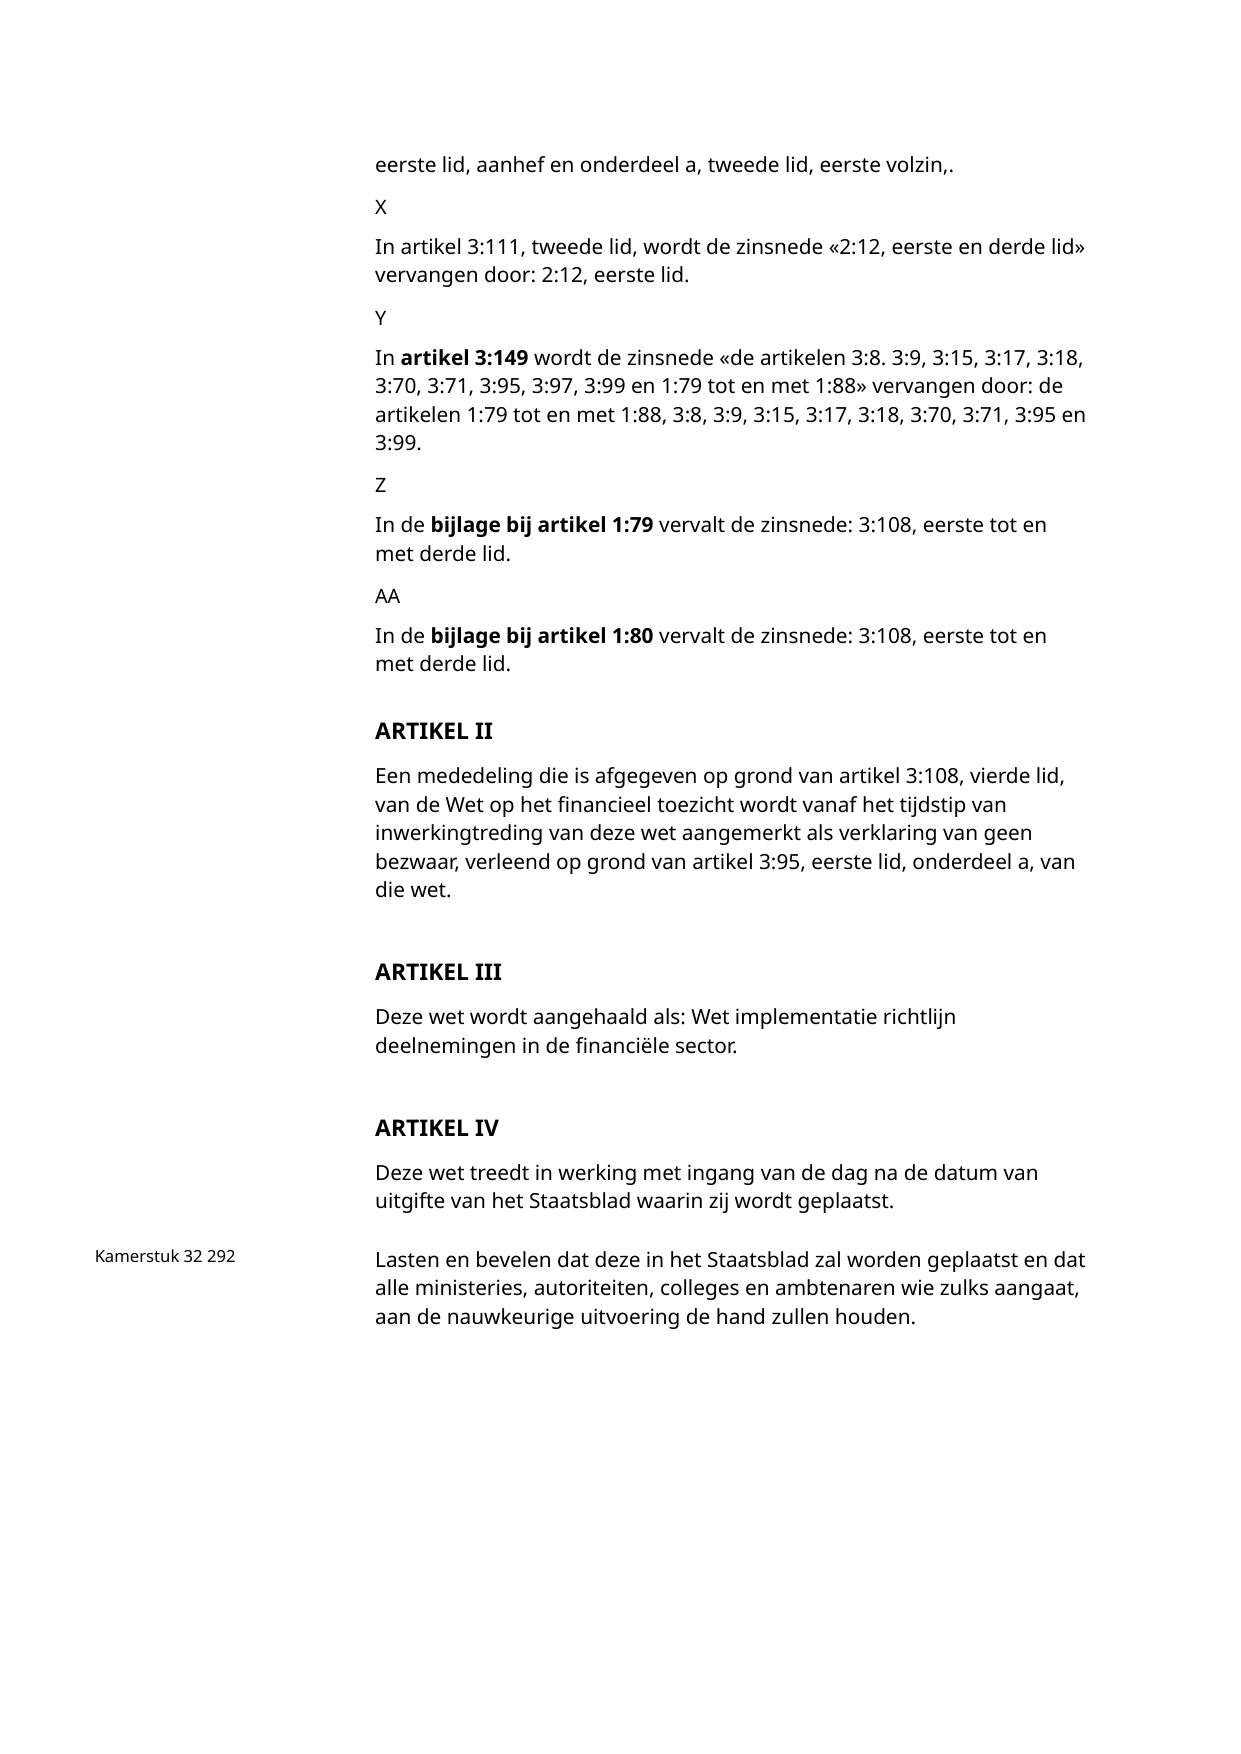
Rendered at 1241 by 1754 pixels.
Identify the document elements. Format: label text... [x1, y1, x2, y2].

text In artikel 3:149 wordt de zinsnede «de artikelen 3:8. 3:9, 3:15, 3:17, 3:18, 3:70, 3:71, 3:95, 3:97, 3:99 en 1:79 tot en met 1:88» vervangen door: de artikelen 1:79 tot en met 1:88, 3:8, 3:9, 3:15, 3:17, 3:18, 3:70, 3:71, 3:95 en 3:99. [375, 343, 1090, 457]
text In artikel 3:111, tweede lid, wordt de zinsnede «2:12, eerste en derde lid» vervangen door: 2:12, eerste lid. [375, 232, 1090, 289]
text Een mededeling die is afgegeven op grond van artikel 3:108, vierde lid, van de Wet op het financieel toezicht wordt vanaf het tijdstip van inwerkingtreding van deze wet aangemerkt als verklaring van geen bezwaar, verleend op grond van artikel 3:95, eerste lid, onderdeel a, van die wet. [375, 762, 1090, 904]
text In de bijlage bij artikel 1:79 vervalt de zinsnede: 3:108, eerste tot en met derde lid. [375, 510, 1090, 567]
subtitle ARTIKEL III [375, 956, 1090, 987]
subtitle ARTIKEL IV [375, 1112, 1090, 1143]
text X [375, 193, 1090, 220]
text Lasten en bevelen dat deze in het Staatsblad zal worden geplaatst en dat alle ministeries, autoriteiten, colleges en ambtenaren wie zulks aangaat, aan de nauwkeurige uitvoering de hand zullen houden. [375, 1245, 1090, 1330]
text In de bijlage bij artikel 1:80 vervalt de zinsnede: 3:108, eerste tot en met derde lid. [375, 621, 1090, 678]
text Deze wet wordt aangehaald als: Wet implementatie richtlijn deelnemingen in de financiële sector. [375, 1002, 1090, 1059]
text Y [375, 304, 1090, 331]
text Z [375, 472, 1090, 498]
text Kamerstuk 32 292 [94, 1245, 328, 1268]
text eerste lid, aanhef en onderdeel a, tweede lid, eerste volzin,. [375, 150, 1090, 178]
subtitle ARTIKEL II [375, 715, 1090, 747]
text Deze wet treedt in werking met ingang van de dag na de datum van uitgifte van het Staatsblad waarin zij wordt geplaatst. [375, 1158, 1090, 1215]
text AA [375, 582, 1090, 609]
